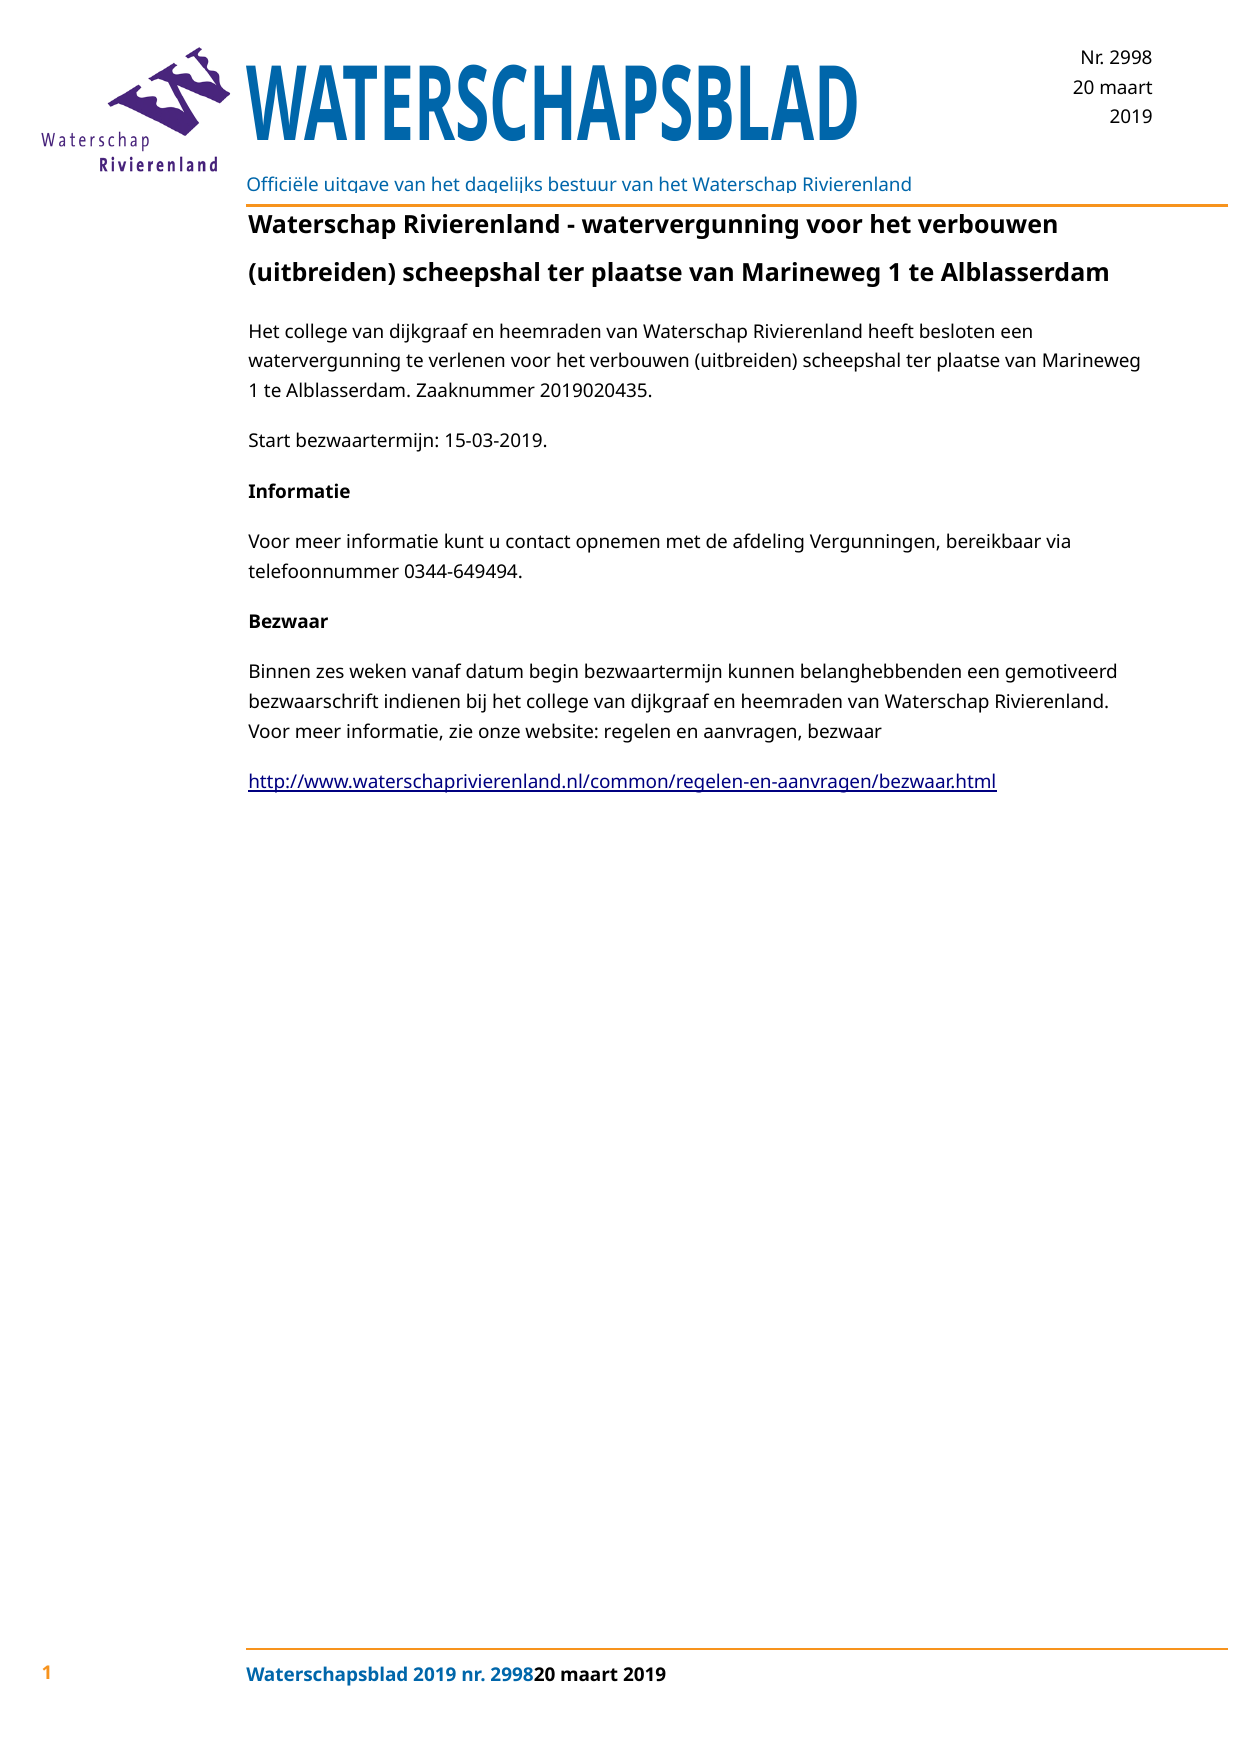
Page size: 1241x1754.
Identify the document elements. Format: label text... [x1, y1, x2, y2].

picture [41, 47, 231, 172]
text Voor meer informatie kunt u contact opnemen met de afdeling Vergunningen, bereikbaar via telefoonnummer 0344-649494. [248, 528, 1152, 584]
text Start bezwaartermijn: 15-03-2019. [248, 427, 1152, 453]
text Waterschap Rivierenland - watervergunning voor het verbouwen (uitbreiden) scheepshal ter plaatse van Marineweg 1 te Alblasserdam [248, 207, 1152, 288]
text Bezwaar [248, 608, 1152, 634]
text http://www.waterschaprivierenland.nl/common/regelen-en-aanvragen/bezwaar.html [248, 768, 1152, 794]
text Informatie [248, 478, 1152, 504]
text Het college van dijkgraaf en heemraden van Waterschap Rivierenland heeft besloten een watervergunning te verlenen voor het verbouwen (uitbreiden) scheepshal ter plaatse van Marineweg 1 te Alblasserdam. Zaaknummer 2019020435. [248, 318, 1152, 403]
text Binnen zes weken vanaf datum begin bezwaartermijn kunnen belanghebbenden een gemotiveerd bezwaarschrift indienen bij het college van dijkgraaf en heemraden van Waterschap Rivierenland. Voor meer informatie, zie onze website: regelen en aanvragen, bezwaar [248, 659, 1152, 744]
